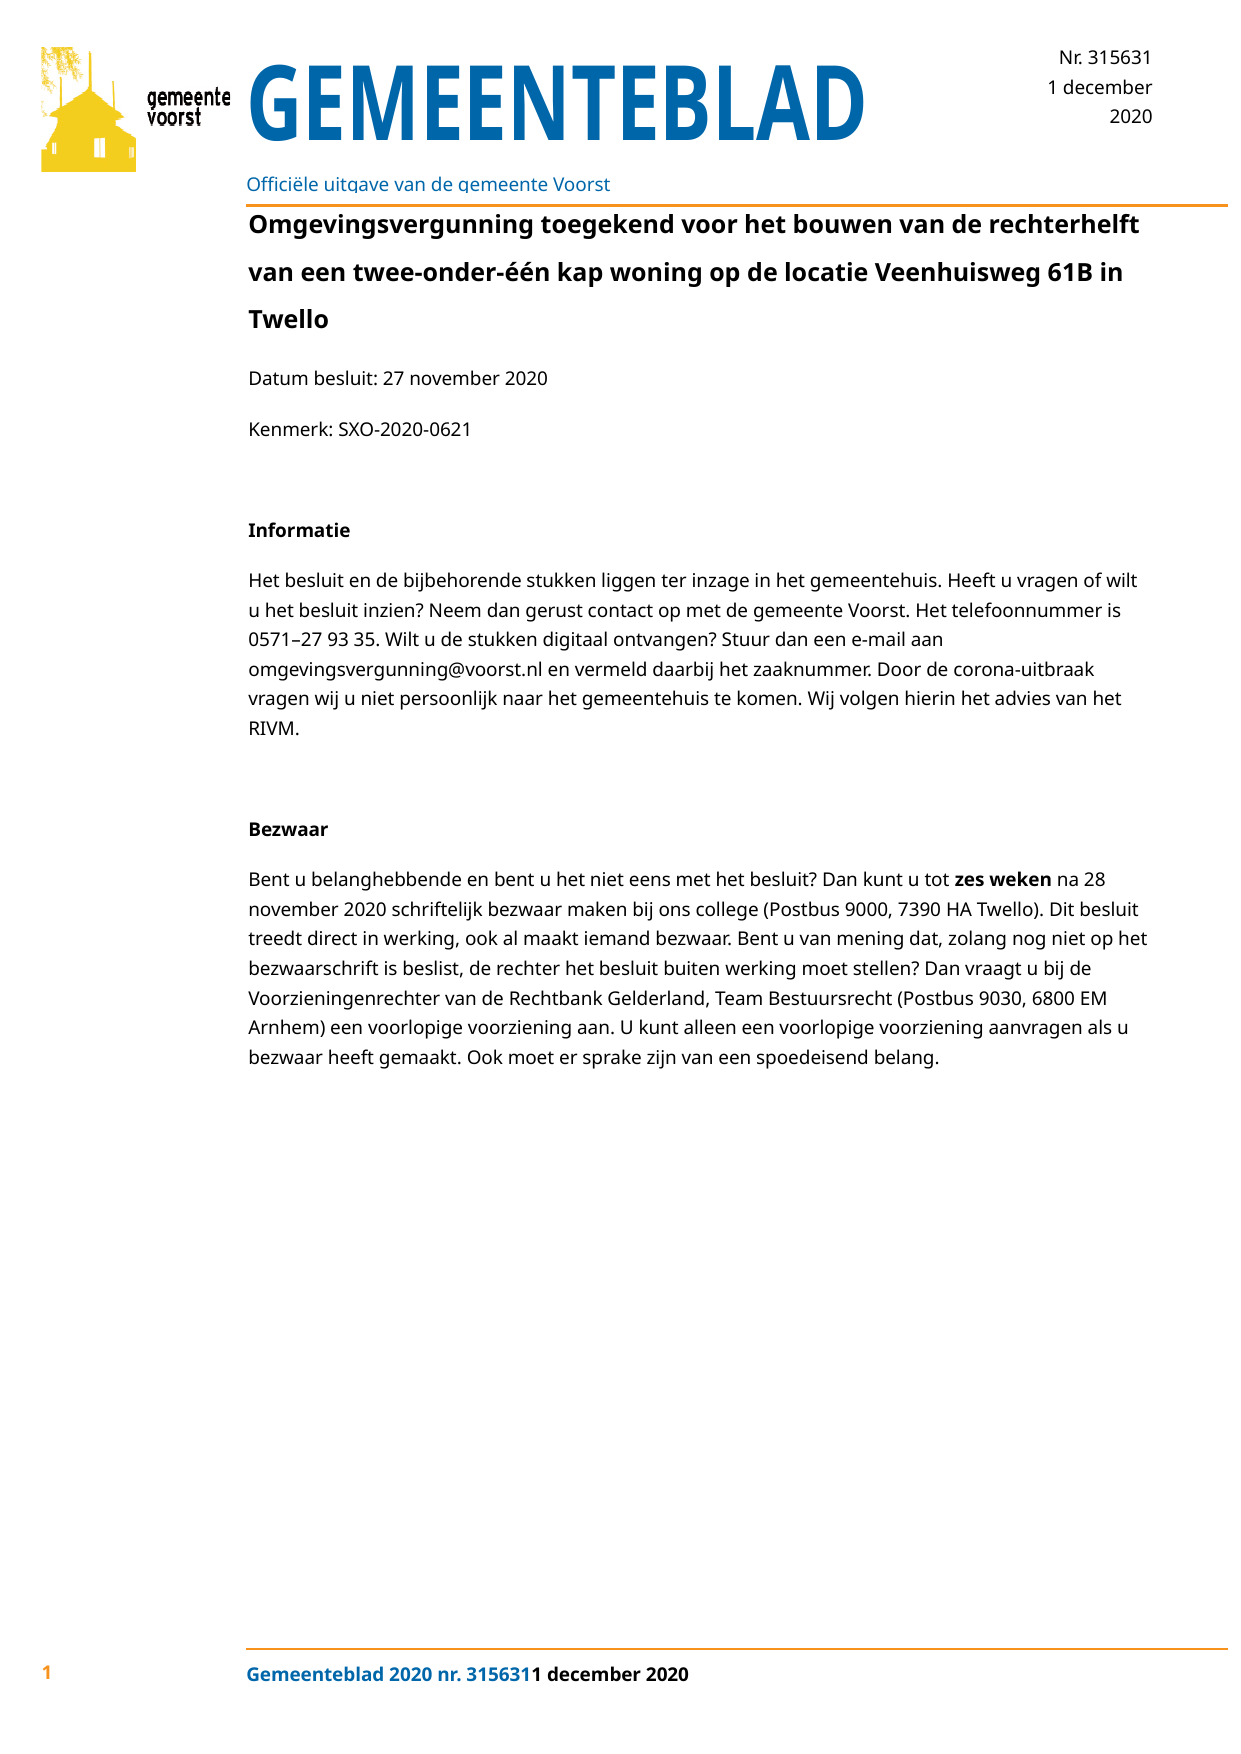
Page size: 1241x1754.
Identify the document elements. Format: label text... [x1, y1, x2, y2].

text Bent u belanghebbende en bent u het niet eens met het besluit? Dan kunt u tot zes weken na 28 november 2020 schriftelijk bezwaar maken bij ons college (Postbus 9000, 7390 HA Twello). Dit besluit treedt direct in werking, ook al maakt iemand bezwaar. Bent u van mening dat, zolang nog niet op het bezwaarschrift is beslist, de rechter het besluit buiten werking moet stellen? Dan vraagt u bij de Voorzieningenrechter van de Rechtbank Gelderland, Team Bestuursrecht (Postbus 9030, 6800 EM Arnhem) een voorlopige voorziening aan. U kunt alleen een voorlopige voorziening aanvragen als u bezwaar heeft gemaakt. Ook moet er sprake zijn van een spoedeisend belang. [248, 866, 1152, 1069]
text Omgevingsvergunning toegekend voor het bouwen van de rechterhelft van een twee-onder-één kap woning op de locatie Veenhuisweg 61B in Twello [248, 207, 1152, 336]
picture [41, 47, 231, 172]
text Bezwaar [248, 816, 1152, 842]
text Datum besluit: 27 november 2020 [248, 366, 1152, 391]
text Het besluit en de bijbehorende stukken liggen ter inzage in het gemeentehuis. Heeft u vragen of wilt u het besluit inzien? Neem dan gerust contact op met de gemeente Voorst. Het telefoonnummer is 0571–27 93 35. Wilt u de stukken digitaal ontvangen? Stuur dan een e-mail aan omgevingsvergunning@voorst.nl en vermeld daarbij het zaaknummer. Door de corona-uitbraak vragen wij u niet persoonlijk naar het gemeentehuis te komen. Wij volgen hierin het advies van het RIVM. [248, 567, 1152, 741]
text Informatie [248, 517, 1152, 542]
text Kenmerk: SXO-2020-0621 [248, 416, 1152, 442]
